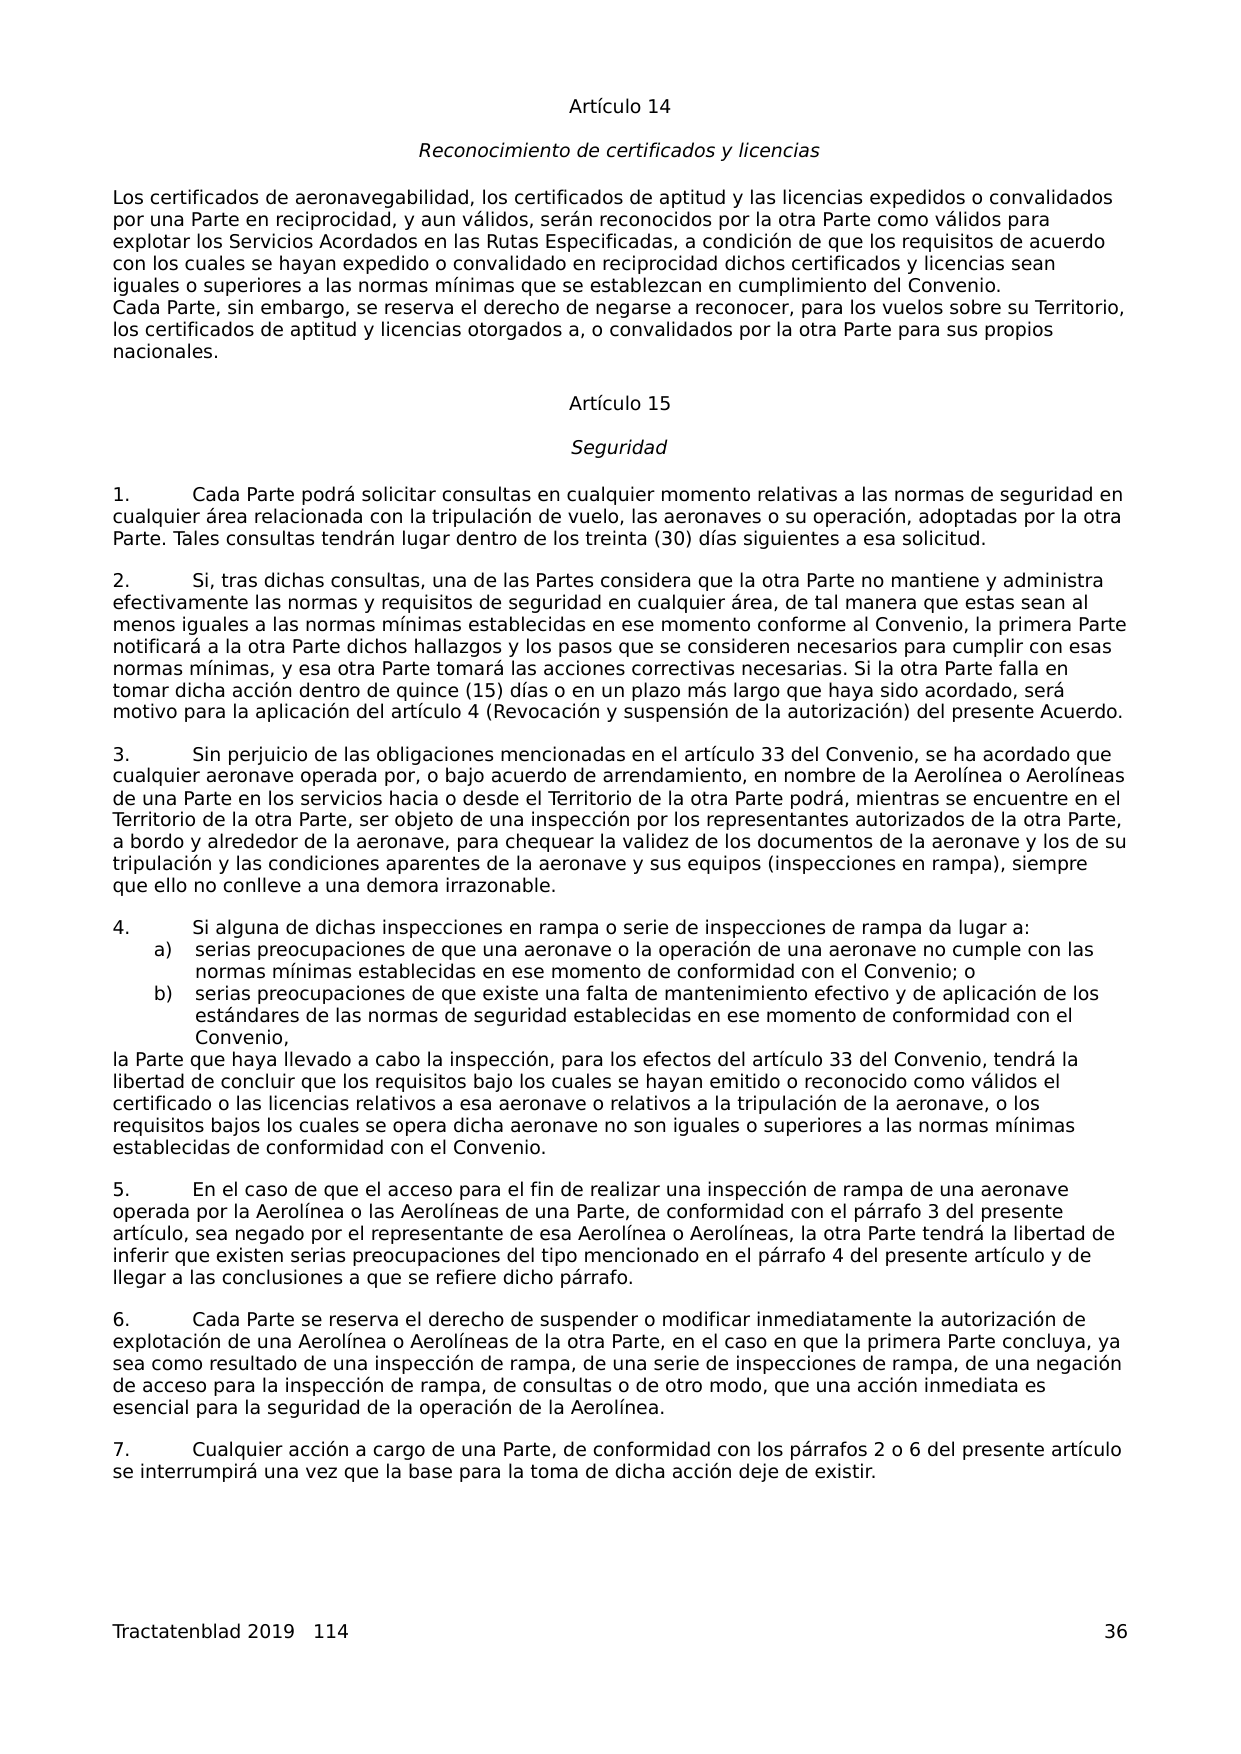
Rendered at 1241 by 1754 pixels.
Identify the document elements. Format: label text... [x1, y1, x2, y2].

text 5. En el caso de que el acceso para el fin de realizar una inspección de rampa de una aeronave operada por la Aerolínea o las Aerolíneas de una Parte, de conformidad con el párrafo 3 del presente artículo, sea negado por el representante de esa Aerolínea o Aerolíneas, la otra Parte tendrá la libertad de inferir que existen serias preocupaciones del tipo mencionado en el párrafo 4 del presente artículo y de llegar a las conclusiones a que se refiere dicho párrafo. [112, 1179, 1128, 1289]
text 3. Sin perjuicio de las obligaciones mencionadas en el artículo 33 del Convenio, se ha acordado que cualquier aeronave operada por, o bajo acuerdo de arrendamiento, en nombre de la Aerolínea o Aerolíneas de una Parte en los servicios hacia o desde el Territorio de la otra Parte podrá, mientras se encuentre en el Territorio de la otra Parte, ser objeto de una inspección por los representantes autorizados de la otra Parte, a bordo y alrededor de la aeronave, para chequear la validez de los documentos de la aeronave y los de su tripulación y las condiciones aparentes de la aeronave y sus equipos (inspecciones en rampa), siempre que ello no conlleve a una demora irrazonable. [112, 743, 1128, 897]
text Los certificados de aeronavegabilidad, los certificados de aptitud y las licencias expedidos o convalidados por una Parte en reciprocidad, y aun válidos, serán reconocidos por la otra Parte como válidos para explotar los Servicios Acordados en las Rutas Especificadas, a condición de que los requisitos de acuerdo con los cuales se hayan expedido o convalidado en reciprocidad dichos certificados y licencias sean iguales o superiores a las normas mínimas que se establezcan en cumplimiento del Convenio. [112, 187, 1128, 297]
text 7. Cualquier acción a cargo de una Parte, de conformidad con los párrafos 2 o 6 del presente artículo se interrumpirá una vez que la base para la toma de dicha acción deje de existir. [112, 1439, 1128, 1483]
text 4. Si alguna de dichas inspecciones en rampa o serie de inspecciones de rampa da lugar a: [112, 917, 1128, 939]
text a) serias preocupaciones de que una aeronave o la operación de una aeronave no cumple con las normas mínimas establecidas en ese momento de conformidad con el Convenio; o [153, 939, 1128, 983]
text 1. Cada Parte podrá solicitar consultas en cualquier momento relativas a las normas de seguridad en cualquier área relacionada con la tripulación de vuelo, las aeronaves o su operación, adoptadas por la otra Parte. Tales consultas tendrán lugar dentro de los treinta (30) días siguientes a esa solicitud. [112, 484, 1128, 549]
subtitle Artículo 14 Reconocimiento de certificados y licencias [112, 96, 1128, 162]
text b) serias preocupaciones de que existe una falta de mantenimiento efectivo y de aplicación de los estándares de las normas de seguridad establecidas en ese momento de conformidad con el Convenio, [153, 983, 1128, 1049]
text 6. Cada Parte se reserva el derecho de suspender o modificar inmediatamente la autorización de explotación de una Aerolínea o Aerolíneas de la otra Parte, en el caso en que la primera Parte concluya, ya sea como resultado de una inspección de rampa, de una serie de inspecciones de rampa, de una negación de acceso para la inspección de rampa, de consultas o de otro modo, que una acción inmediata es esencial para la seguridad de la operación de la Aerolínea. [112, 1309, 1128, 1419]
text Cada Parte, sin embargo, se reserva el derecho de negarse a reconocer, para los vuelos sobre su Territorio, los certificados de aptitud y licencias otorgados a, o convalidados por la otra Parte para sus propios nacionales. [112, 297, 1128, 363]
text 2. Si, tras dichas consultas, una de las Partes considera que la otra Parte no mantiene y administra efectivamente las normas y requisitos de seguridad en cualquier área, de tal manera que estas sean al menos iguales a las normas mínimas establecidas en ese momento conforme al Convenio, la primera Parte notificará a la otra Parte dichos hallazgos y los pasos que se consideren necesarios para cumplir con esas normas mínimas, y esa otra Parte tomará las acciones correctivas necesarias. Si la otra Parte falla en tomar dicha acción dentro de quince (15) días o en un plazo más largo que haya sido acordado, será motivo para la aplicación del artículo 4 (Revocación y suspensión de la autorización) del presente Acuerdo. [112, 569, 1128, 723]
subtitle Artículo 15 Seguridad [112, 393, 1128, 459]
text la Parte que haya llevado a cabo la inspección, para los efectos del artículo 33 del Convenio, tendrá la libertad de concluir que los requisitos bajo los cuales se hayan emitido o reconocido como válidos el certificado o las licencias relativos a esa aeronave o relativos a la tripulación de la aeronave, o los requisitos bajos los cuales se opera dicha aeronave no son iguales o superiores a las normas mínimas establecidas de conformidad con el Convenio. [112, 1049, 1128, 1159]
